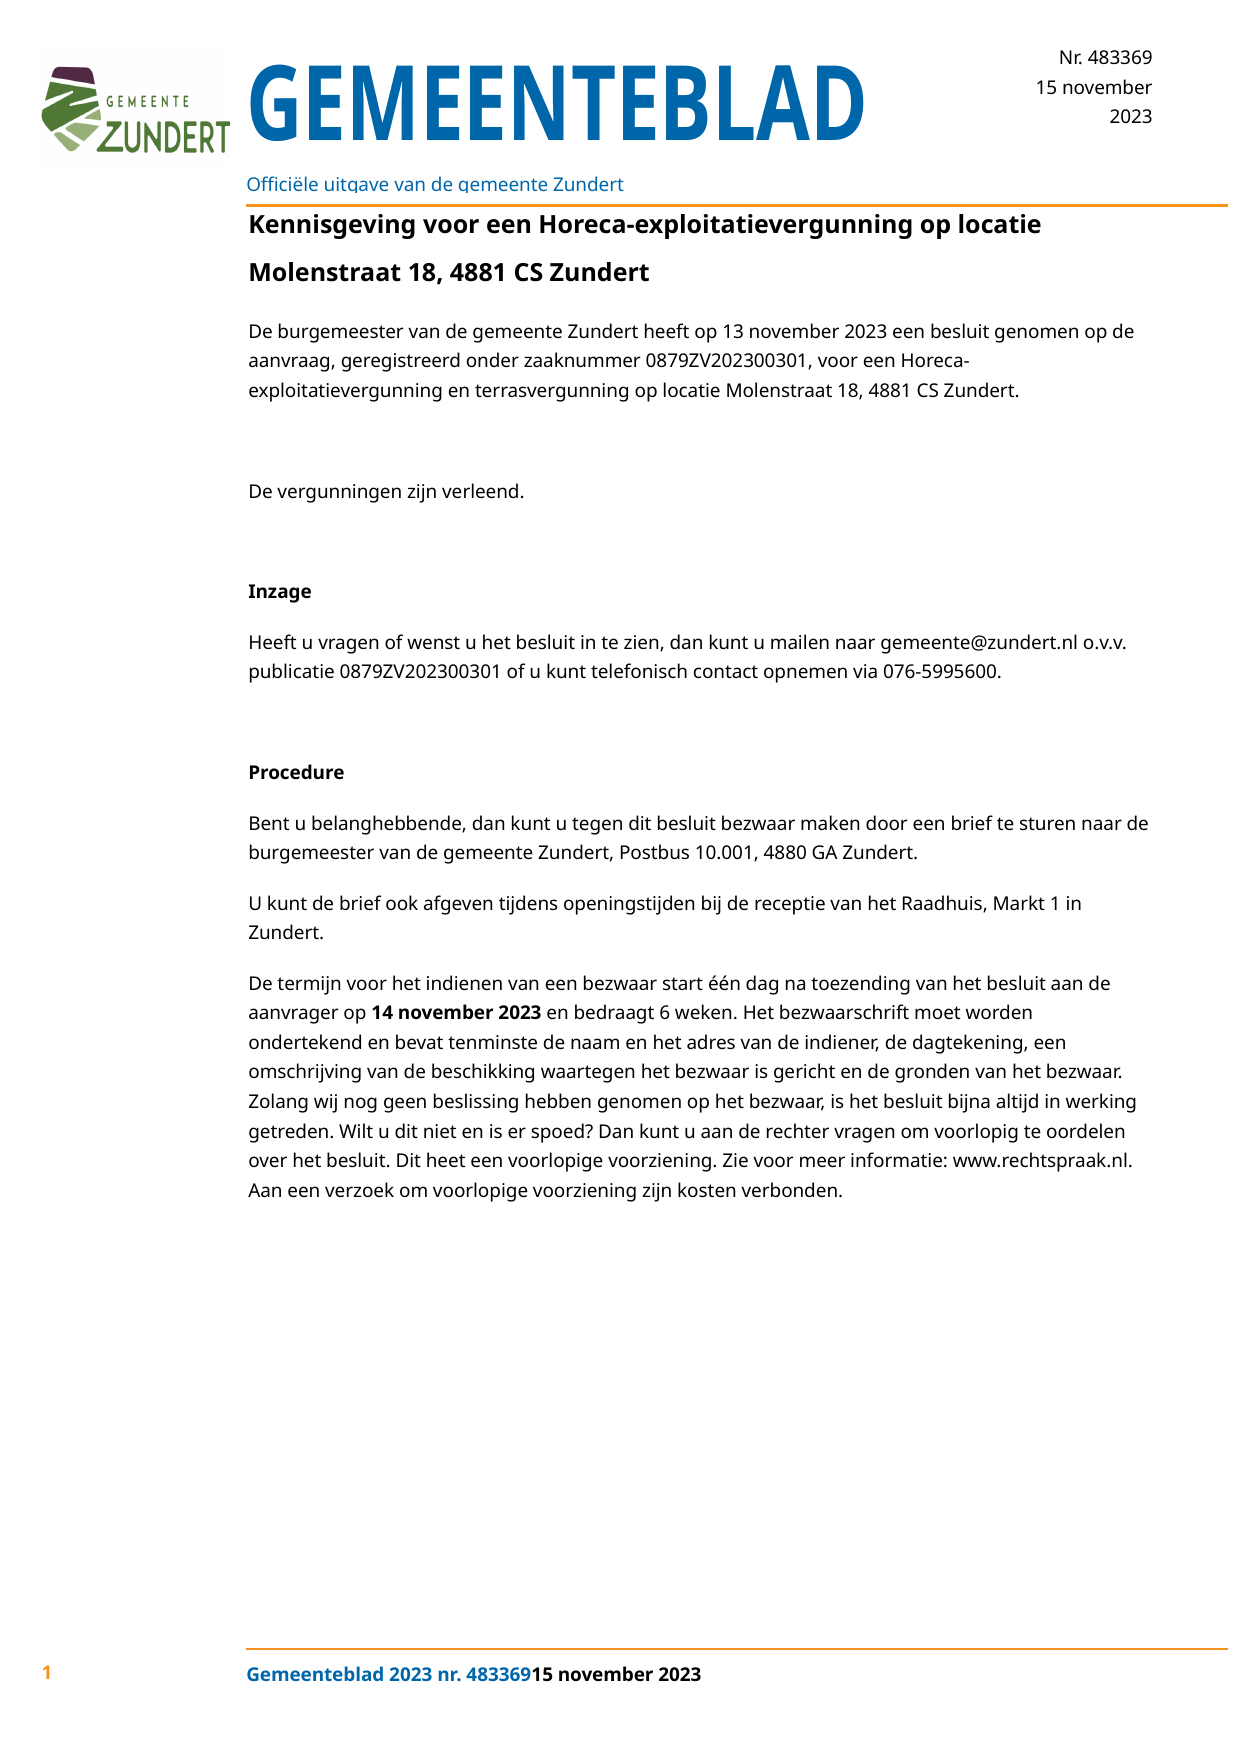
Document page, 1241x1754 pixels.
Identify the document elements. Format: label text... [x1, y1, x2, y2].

text Procedure [248, 759, 1152, 785]
text De vergunningen zijn verleend. [248, 478, 1152, 504]
text De termijn voor het indienen van een bezwaar start één dag na toezending van het besluit aan de aanvrager op 14 november 2023 en bedraagt 6 weken. Het bezwaarschrift moet worden ondertekend en bevat tenminste de naam en het adres van de indiener, de dagtekening, een omschrijving van de beschikking waartegen het bezwaar is gericht en de gronden van het bezwaar. Zolang wij nog geen beslissing hebben genomen op het bezwaar, is het besluit bijna altijd in werking getreden. Wilt u dit niet en is er spoed? Dan kunt u aan de rechter vragen om voorlopig te oordelen over het besluit. Dit heet een voorlopige voorziening. Zie voor meer informatie: www.rechtspraak.nl. Aan een verzoek om voorlopige voorziening zijn kosten verbonden. [248, 970, 1152, 1203]
text Inzage [248, 579, 1152, 604]
picture [41, 47, 231, 172]
text Kennisgeving voor een Horeca-exploitatievergunning op locatie Molenstraat 18, 4881 CS Zundert [248, 207, 1152, 288]
text Bent u belanghebbende, dan kunt u tegen dit besluit bezwaar maken door een brief te sturen naar de burgemeester van de gemeente Zundert, Postbus 10.001, 4880 GA Zundert. [248, 810, 1152, 865]
text U kunt de brief ook afgeven tijdens openingstijden bij de receptie van het Raadhuis, Markt 1 in Zundert. [248, 890, 1152, 945]
text Heeft u vragen of wenst u het besluit in te zien, dan kunt u mailen naar gemeente@zundert.nl o.v.v. publicatie 0879ZV202300301 of u kunt telefonisch contact opnemen via 076-5995600. [248, 629, 1152, 684]
text De burgemeester van de gemeente Zundert heeft op 13 november 2023 een besluit genomen op de aanvraag, geregistreerd onder zaaknummer 0879ZV202300301, voor een Horeca-exploitatievergunning en terrasvergunning op locatie Molenstraat 18, 4881 CS Zundert. [248, 318, 1152, 403]
